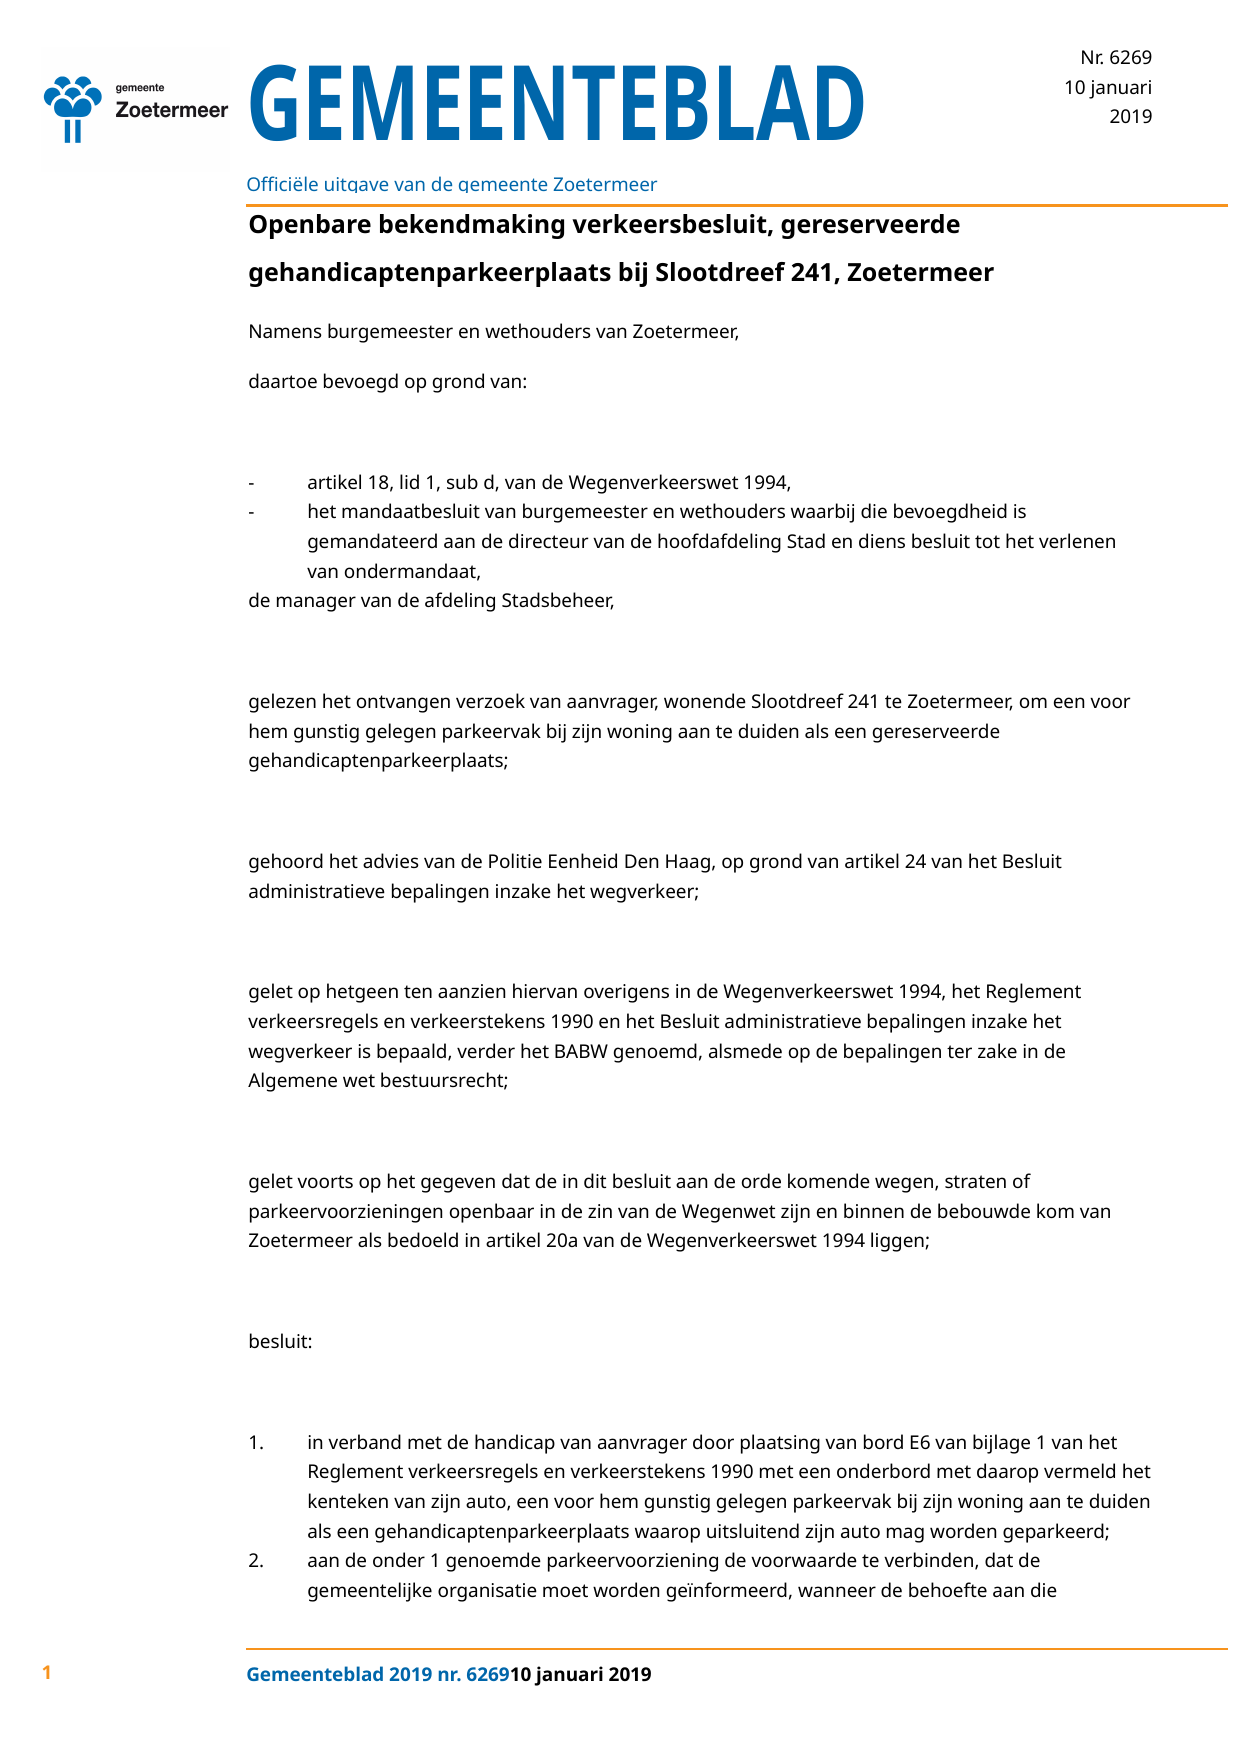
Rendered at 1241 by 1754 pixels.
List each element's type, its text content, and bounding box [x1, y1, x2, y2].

list het mandaatbesluit van burgemeester en wethouders waarbij die bevoegdheid is gemandateerd aan de directeur van de hoofdafdeling Stad en diens besluit tot het verlenen van ondermandaat, [248, 499, 1152, 584]
picture [41, 47, 231, 172]
text gelet voorts op het gegeven dat de in dit besluit aan de orde komende wegen, straten of parkeervoorzieningen openbaar in de zin van de Wegenwet zijn en binnen de bebouwde kom van Zoetermeer als bedoeld in artikel 20a van de Wegenverkeerswet 1994 liggen; [248, 1168, 1152, 1253]
text daartoe bevoegd op grond van: [248, 368, 1152, 394]
list aan de onder 1 genoemde parkeervoorziening de voorwaarde te verbinden, dat de gemeentelijke organisatie moet worden geïnformeerd, wanneer de behoefte aan die [248, 1547, 1152, 1603]
list artikel 18, lid 1, sub d, van de Wegenverkeerswet 1994, [248, 469, 1152, 495]
text Openbare bekendmaking verkeersbesluit, gereserveerde gehandicaptenparkeerplaats bij Slootdreef 241, Zoetermeer [248, 207, 1152, 288]
text gelezen het ontvangen verzoek van aanvrager, wonende Slootdreef 241 te Zoetermeer, om een voor hem gunstig gelegen parkeervak bij zijn woning aan te duiden als een gereserveerde gehandicaptenparkeerplaats; [248, 688, 1152, 773]
text gehoord het advies van de Politie Eenheid Den Haag, op grond van artikel 24 van het Besluit administratieve bepalingen inzake het wegverkeer; [248, 848, 1152, 904]
text Namens burgemeester en wethouders van Zoetermeer, [248, 318, 1152, 344]
text besluit: [248, 1328, 1152, 1354]
text de manager van de afdeling Stadsbeheer, [248, 587, 1152, 613]
list in verband met de handicap van aanvrager door plaatsing van bord E6 van bijlage 1 van het Reglement verkeersregels en verkeerstekens 1990 met een onderbord met daarop vermeld het kenteken van zijn auto, een voor hem gunstig gelegen parkeervak bij zijn woning aan te duiden als een gehandicaptenparkeerplaats waarop uitsluitend zijn auto mag worden geparkeerd; [248, 1429, 1152, 1544]
text gelet op hetgeen ten aanzien hiervan overigens in de Wegenverkeerswet 1994, het Reglement verkeersregels en verkeerstekens 1990 en het Besluit administratieve bepalingen inzake het wegverkeer is bepaald, verder het BABW genoemd, alsmede op de bepalingen ter zake in de Algemene wet bestuursrecht; [248, 979, 1152, 1093]
